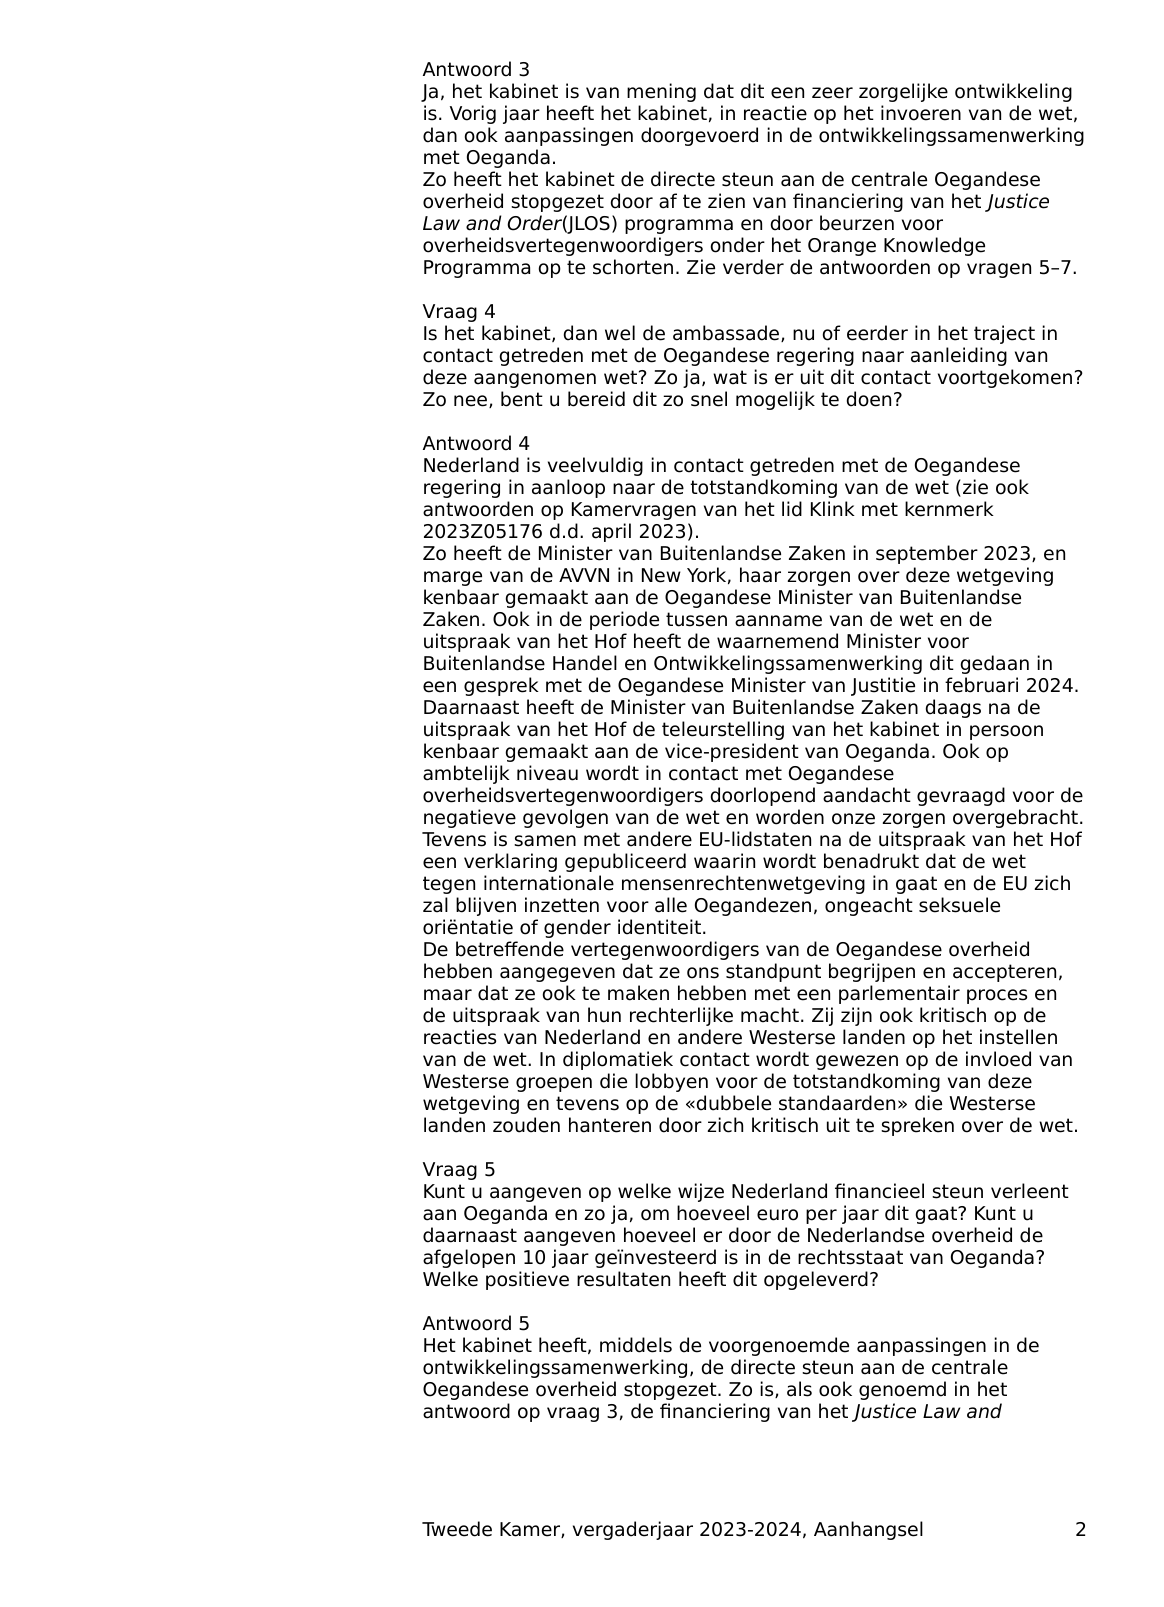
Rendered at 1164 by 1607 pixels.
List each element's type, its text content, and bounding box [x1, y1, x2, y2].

text Antwoord 3 [422, 59, 1087, 81]
text Antwoord 4 [422, 433, 1087, 455]
text Ja, het kabinet is van mening dat dit een zeer zorgelijke ontwikkeling is. Vorig jaar heeft het kabinet, in reactie op het invoeren van de wet, dan ook aanpassingen doorgevoerd in de ontwikkelingssamenwerking met Oeganda. [422, 81, 1087, 169]
text Vraag 5 [422, 1159, 1087, 1181]
text Nederland is veelvuldig in contact getreden met de Oegandese regering in aanloop naar de totstandkoming van de wet (zie ook antwoorden op Kamervragen van het lid Klink met kernmerk 2023Z05176 d.d. april 2023). [422, 455, 1087, 543]
text Is het kabinet, dan wel de ambassade, nu of eerder in het traject in contact getreden met de Oegandese regering naar aanleiding van deze aangenomen wet? Zo ja, wat is er uit dit contact voortgekomen? Zo nee, bent u bereid dit zo snel mogelijk te doen? [422, 323, 1087, 411]
text Zo heeft het kabinet de directe steun aan de centrale Oegandese overheid stopgezet door af te zien van financiering van het Justice Law and Order(JLOS) programma en door beurzen voor overheidsvertegenwoordigers onder het Orange Knowledge Programma op te schorten. Zie verder de antwoorden op vragen 5–7. [422, 169, 1087, 279]
text Zo heeft de Minister van Buitenlandse Zaken in september 2023, en marge van de AVVN in New York, haar zorgen over deze wetgeving kenbaar gemaakt aan de Oegandese Minister van Buitenlandse Zaken. Ook in de periode tussen aanname van de wet en de uitspraak van het Hof heeft de waarnemend Minister voor Buitenlandse Handel en Ontwikkelingssamenwerking dit gedaan in een gesprek met de Oegandese Minister van Justitie in februari 2024. Daarnaast heeft de Minister van Buitenlandse Zaken daags na de uitspraak van het Hof de teleurstelling van het kabinet in persoon kenbaar gemaakt aan de vice-president van Oeganda. Ook op ambtelijk niveau wordt in contact met Oegandese overheidsvertegenwoordigers doorlopend aandacht gevraagd voor de negatieve gevolgen van de wet en worden onze zorgen overgebracht. Tevens is samen met andere EU-lidstaten na de uitspraak van het Hof een verklaring gepubliceerd waarin wordt benadrukt dat de wet tegen internationale mensenrechtenwetgeving in gaat en de EU zich zal blijven inzetten voor alle Oegandezen, ongeacht seksuele oriëntatie of gender identiteit. [422, 543, 1087, 939]
text Kunt u aangeven op welke wijze Nederland financieel steun verleent aan Oeganda en zo ja, om hoeveel euro per jaar dit gaat? Kunt u daarnaast aangeven hoeveel er door de Nederlandse overheid de afgelopen 10 jaar geïnvesteerd is in de rechtsstaat van Oeganda? Welke positieve resultaten heeft dit opgeleverd? [422, 1181, 1087, 1291]
text Antwoord 5 [422, 1313, 1087, 1335]
text De betreffende vertegenwoordigers van de Oegandese overheid hebben aangegeven dat ze ons standpunt begrijpen en accepteren, maar dat ze ook te maken hebben met een parlementair proces en de uitspraak van hun rechterlijke macht. Zij zijn ook kritisch op de reacties van Nederland en andere Westerse landen op het instellen van de wet. In diplomatiek contact wordt gewezen op de invloed van Westerse groepen die lobbyen voor de totstandkoming van deze wetgeving en tevens op de «dubbele standaarden» die Westerse landen zouden hanteren door zich kritisch uit te spreken over de wet. [422, 939, 1087, 1136]
text Vraag 4 [422, 301, 1087, 323]
text Het kabinet heeft, middels de voorgenoemde aanpassingen in de ontwikkelingssamenwerking, de directe steun aan de centrale Oegandese overheid stopgezet. Zo is, als ook genoemd in het antwoord op vraag 3, de financiering van het Justice Law and [422, 1335, 1087, 1423]
